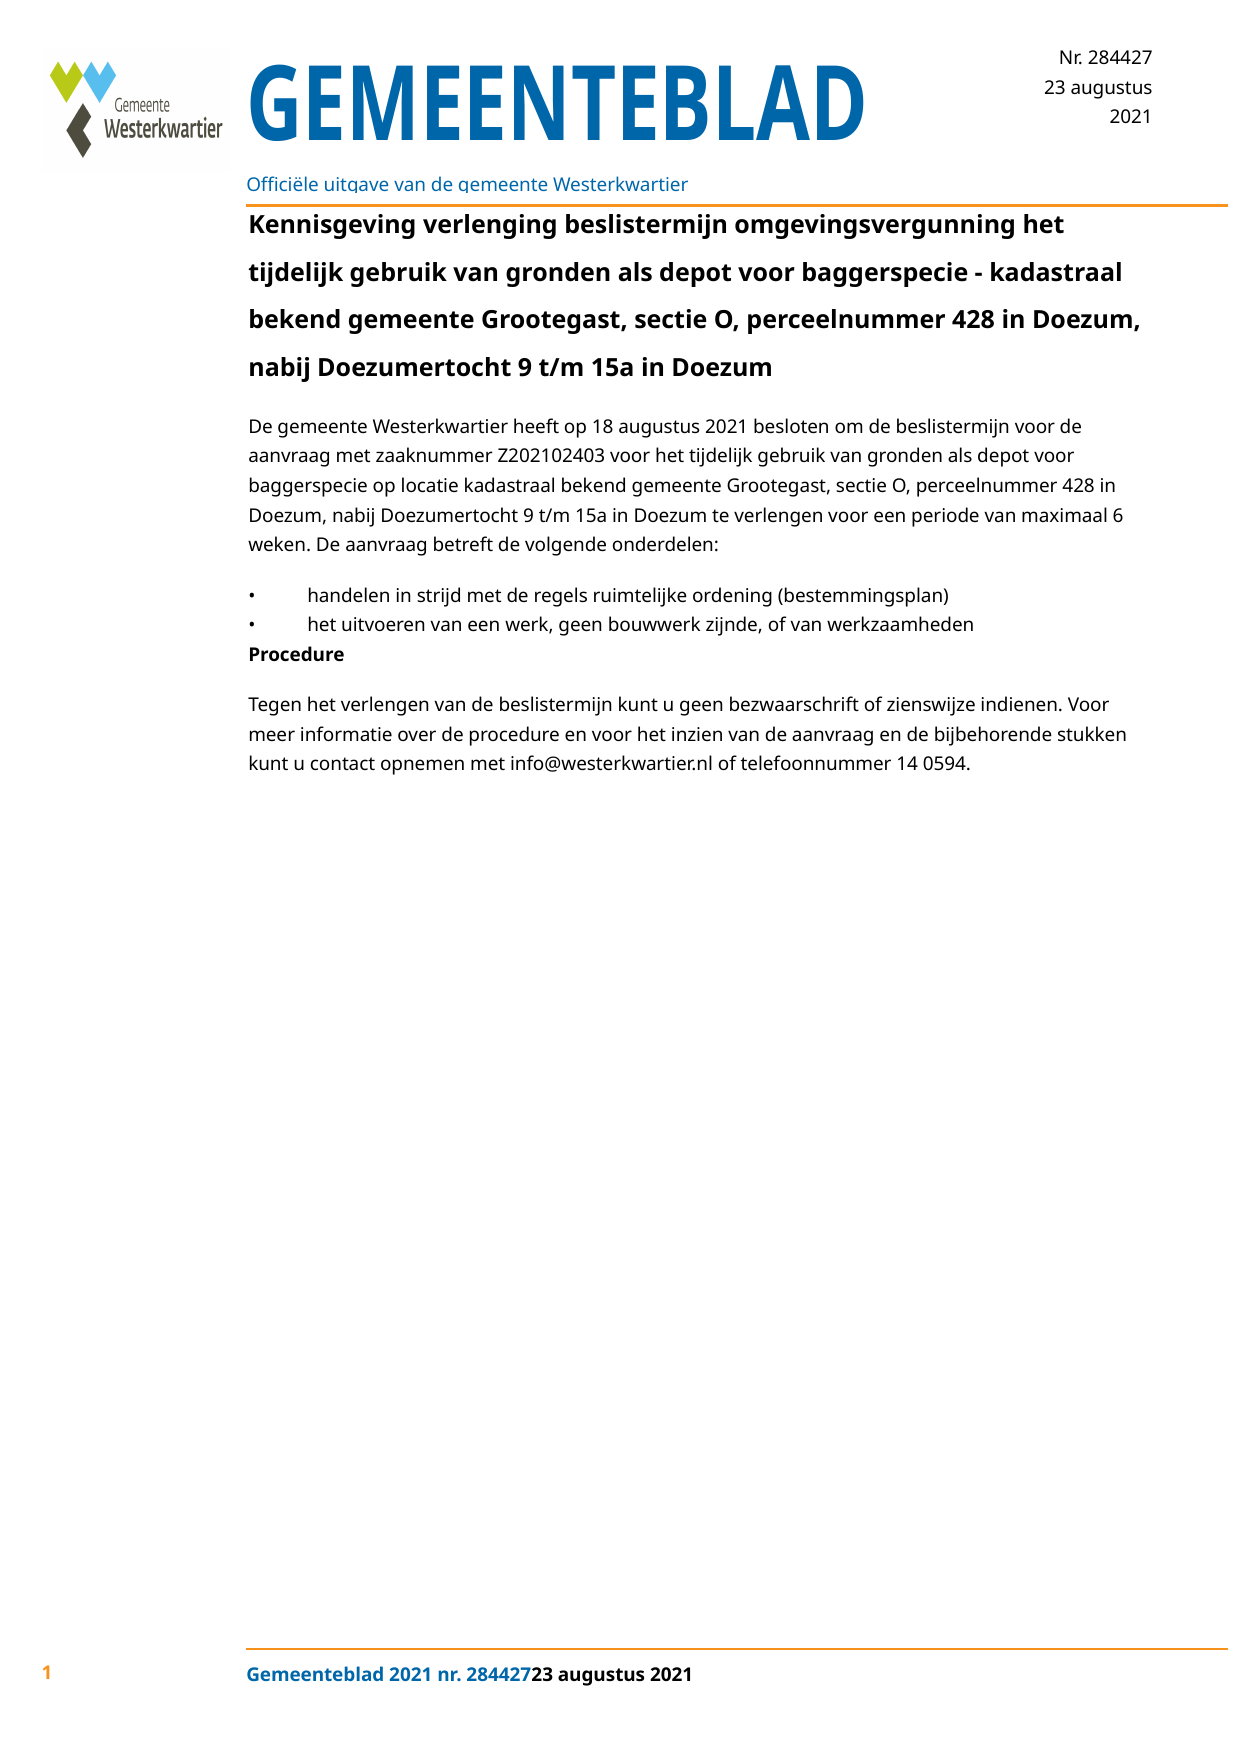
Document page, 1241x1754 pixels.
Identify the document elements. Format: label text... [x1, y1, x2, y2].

text De gemeente Westerkwartier heeft op 18 augustus 2021 besloten om de beslistermijn voor de aanvraag met zaaknummer Z202102403 voor het tijdelijk gebruik van gronden als depot voor baggerspecie op locatie kadastraal bekend gemeente Grootegast, sectie O, perceelnummer 428 in Doezum, nabij Doezumertocht 9 t/m 15a in Doezum te verlengen voor een periode van maximaal 6 weken. De aanvraag betreft de volgende onderdelen: [248, 413, 1152, 557]
text Procedure [248, 641, 1152, 667]
list handelen in strijd met de regels ruimtelijke ordening (bestemmingsplan) [248, 582, 1152, 608]
list het uitvoeren van een werk, geen bouwwerk zijnde, of van werkzaamheden [248, 611, 1152, 637]
text Kennisgeving verlenging beslistermijn omgevingsvergunning het tijdelijk gebruik van gronden als depot voor baggerspecie - kadastraal bekend gemeente Grootegast, sectie O, perceelnummer 428 in Doezum, nabij Doezumertocht 9 t/m 15a in Doezum [248, 207, 1152, 384]
text Tegen het verlengen van de beslistermijn kunt u geen bezwaarschrift of zienswijze indienen. Voor meer informatie over de procedure en voor het inzien van de aanvraag en de bijbehorende stukken kunt u contact opnemen met info@westerkwartier.nl of telefoonnummer 14 0594. [248, 691, 1152, 776]
picture [41, 47, 231, 172]
